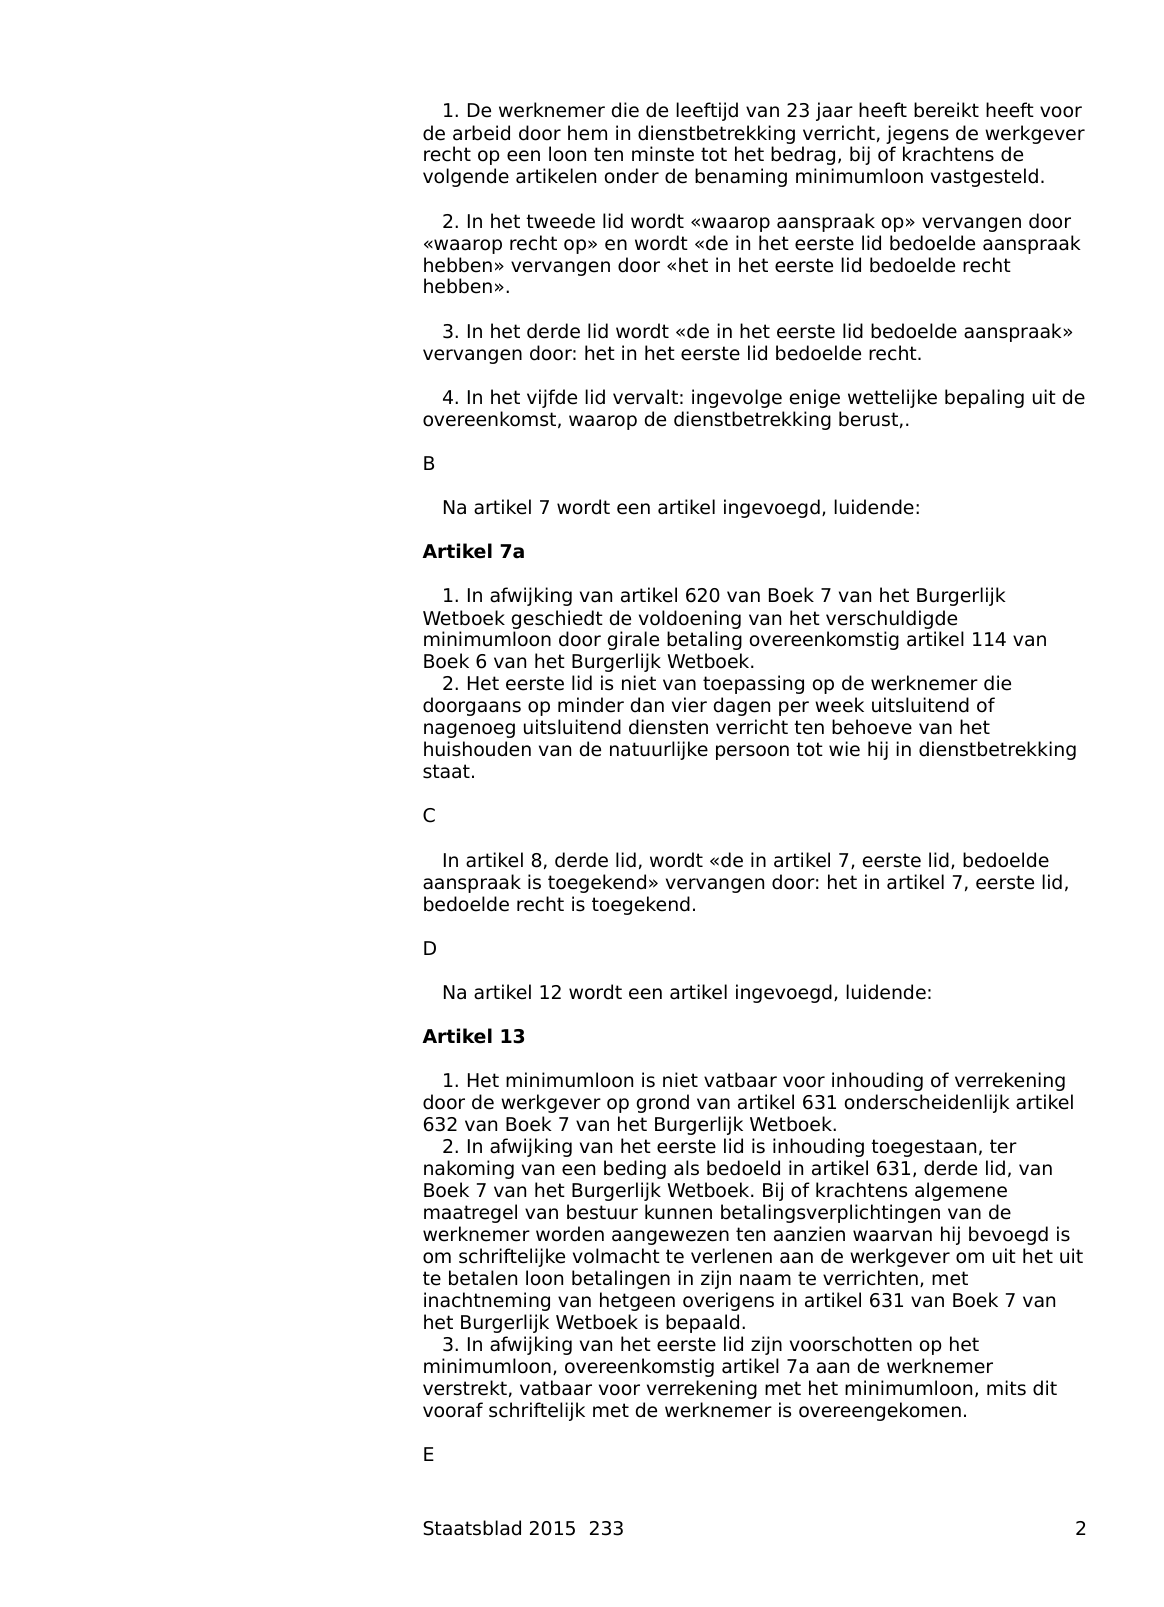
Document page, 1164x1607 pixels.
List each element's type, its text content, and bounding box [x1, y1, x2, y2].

text 4. In het vijfde lid vervalt: ingevolge enige wettelijke bepaling uit de overeenkomst, waarop de dienstbetrekking berust,. [422, 387, 1087, 431]
text 3. In het derde lid wordt «de in het eerste lid bedoelde aanspraak» vervangen door: het in het eerste lid bedoelde recht. [422, 321, 1087, 364]
text In artikel 8, derde lid, wordt «de in artikel 7, eerste lid, bedoelde aanspraak is toegekend» vervangen door: het in artikel 7, eerste lid, bedoelde recht is toegekend. [422, 849, 1087, 916]
text D [422, 938, 1087, 960]
text Na artikel 12 wordt een artikel ingevoegd, luidende: [422, 982, 1087, 1004]
text E [422, 1444, 1087, 1466]
text 3. In afwijking van het eerste lid zijn voorschotten op het minimumloon, overeenkomstig artikel 7a aan de werknemer verstrekt, vatbaar voor verrekening met het minimumloon, mits dit vooraf schriftelijk met de werknemer is overeengekomen. [422, 1334, 1087, 1422]
text C [422, 805, 1087, 827]
text 2. In het tweede lid wordt «waarop aanspraak op» vervangen door «waarop recht op» en wordt «de in het eerste lid bedoelde aanspraak hebben» vervangen door «het in het eerste lid bedoelde recht hebben». [422, 211, 1087, 298]
text 2. Het eerste lid is niet van toepassing op de werknemer die doorgaans op minder dan vier dagen per week uitsluitend of nagenoeg uitsluitend diensten verricht ten behoeve van het huishouden van de natuurlijke persoon tot wie hij in dienstbetrekking staat. [422, 673, 1087, 783]
text B [422, 453, 1087, 475]
text 2. In afwijking van het eerste lid is inhouding toegestaan, ter nakoming van een beding als bedoeld in artikel 631, derde lid, van Boek 7 van het Burgerlijk Wetboek. Bij of krachtens algemene maatregel van bestuur kunnen betalingsverplichtingen van de werknemer worden aangewezen ten aanzien waarvan hij bevoegd is om schriftelijke volmacht te verlenen aan de werkgever om uit het uit te betalen loon betalingen in zijn naam te verrichten, met inachtneming van hetgeen overigens in artikel 631 van Boek 7 van het Burgerlijk Wetboek is bepaald. [422, 1136, 1087, 1334]
text 1. De werknemer die de leeftijd van 23 jaar heeft bereikt heeft voor de arbeid door hem in dienstbetrekking verricht, jegens de werkgever recht op een loon ten minste tot het bedrag, bij of krachtens de volgende artikelen onder de benaming minimumloon vastgesteld. [422, 100, 1087, 188]
subtitle Artikel 7a [422, 541, 1087, 563]
subtitle Artikel 13 [422, 1026, 1087, 1048]
text Na artikel 7 wordt een artikel ingevoegd, luidende: [422, 497, 1087, 519]
text 1. Het minimumloon is niet vatbaar voor inhouding of verrekening door de werkgever op grond van artikel 631 onderscheidenlijk artikel 632 van Boek 7 van het Burgerlijk Wetboek. [422, 1070, 1087, 1136]
text 1. In afwijking van artikel 620 van Boek 7 van het Burgerlijk Wetboek geschiedt de voldoening van het verschuldigde minimumloon door girale betaling overeenkomstig artikel 114 van Boek 6 van het Burgerlijk Wetboek. [422, 585, 1087, 673]
